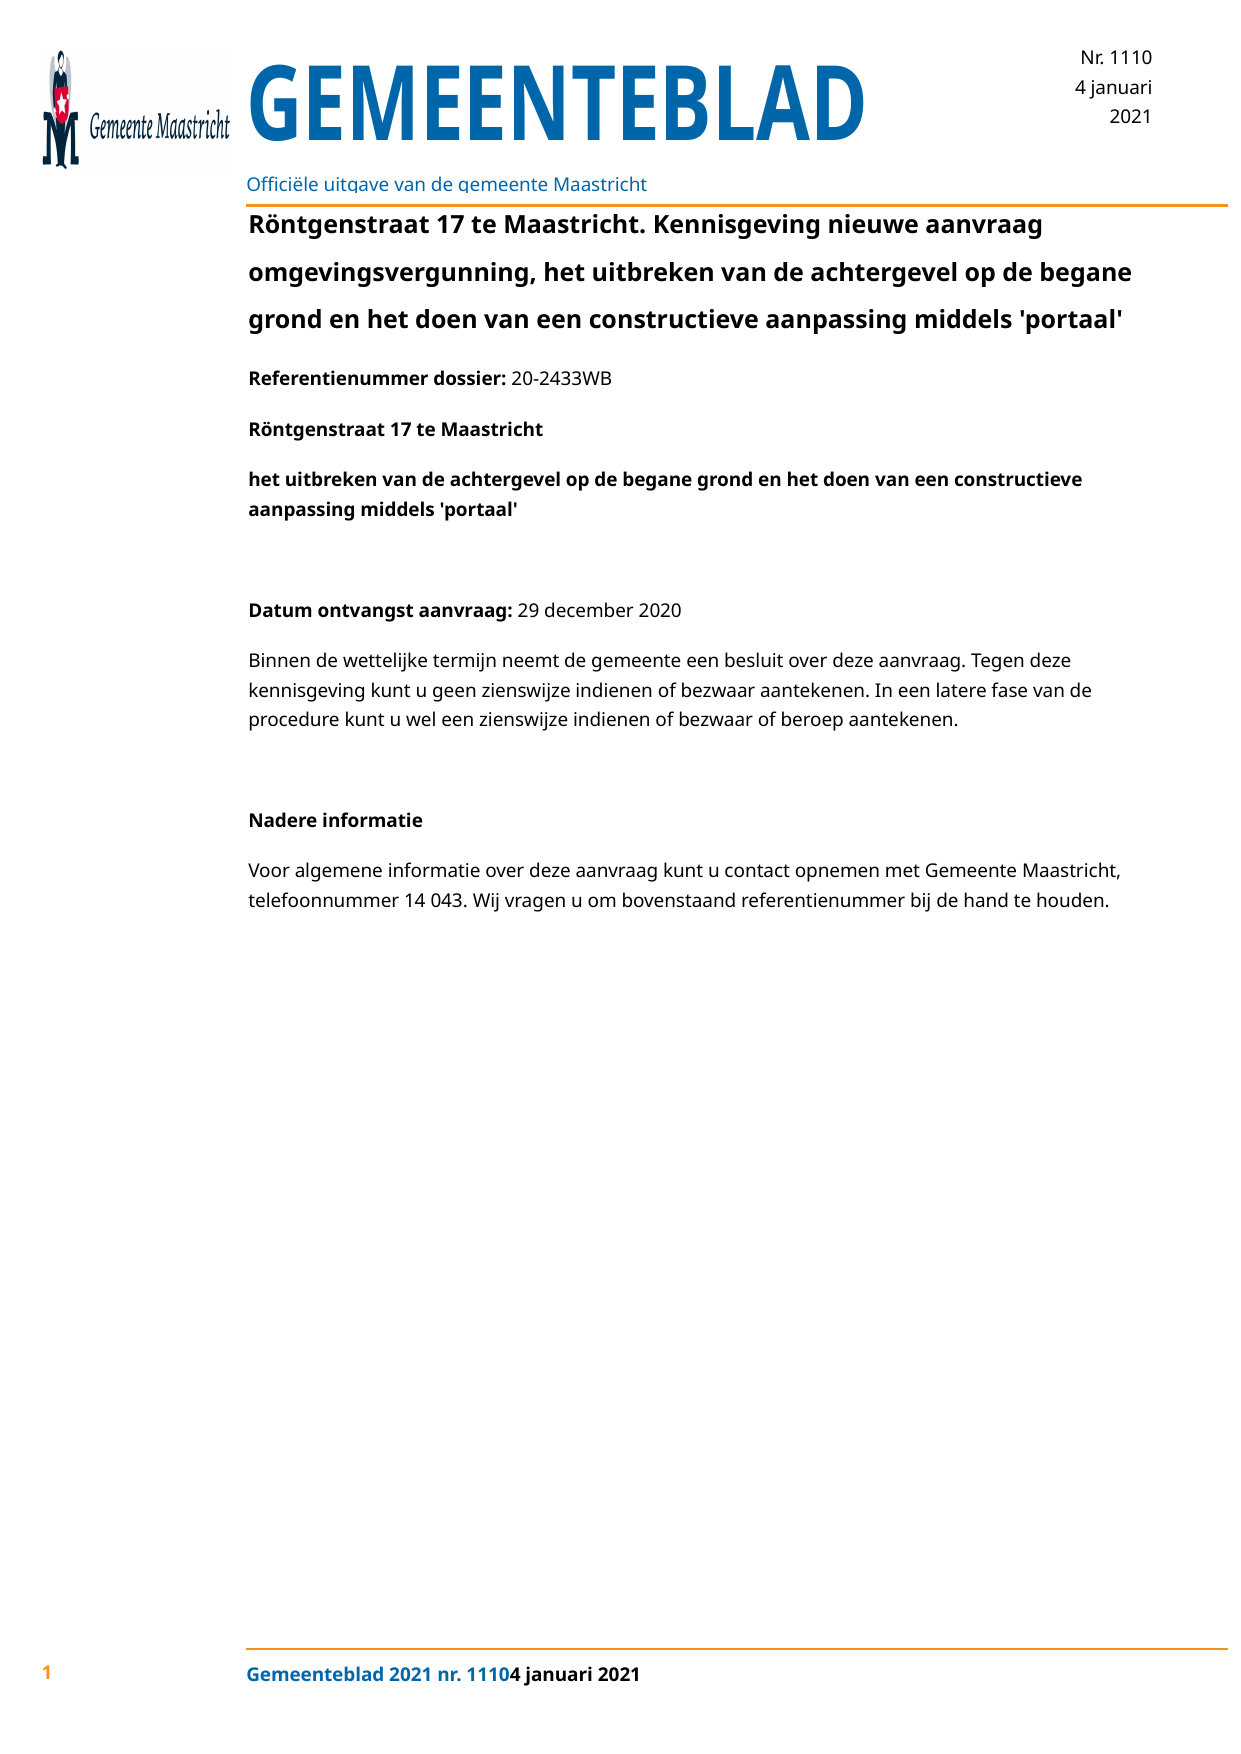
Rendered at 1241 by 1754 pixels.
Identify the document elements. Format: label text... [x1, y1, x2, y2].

text Referentienummer dossier: 20-2433WB [248, 366, 1152, 391]
text Binnen de wettelijke termijn neemt de gemeente een besluit over deze aanvraag. Tegen deze kennisgeving kunt u geen zienswijze indienen of bezwaar aantekenen. In een latere fase van de procedure kunt u wel een zienswijze indienen of bezwaar of beroep aantekenen. [248, 647, 1152, 732]
text Voor algemene informatie over deze aanvraag kunt u contact opnemen met Gemeente Maastricht, telefoonnummer 14 043. Wij vragen u om bovenstaand referentienummer bij de hand te houden. [248, 858, 1152, 913]
text het uitbreken van de achtergevel op de begane grond en het doen van een constructieve aanpassing middels 'portaal' [248, 466, 1152, 522]
text Datum ontvangst aanvraag: 29 december 2020 [248, 597, 1152, 622]
text Röntgenstraat 17 te Maastricht [248, 416, 1152, 442]
picture [41, 47, 231, 172]
text Nadere informatie [248, 807, 1152, 833]
text Röntgenstraat 17 te Maastricht. Kennisgeving nieuwe aanvraag omgevingsvergunning, het uitbreken van de achtergevel op de begane grond en het doen van een constructieve aanpassing middels 'portaal' [248, 207, 1152, 336]
